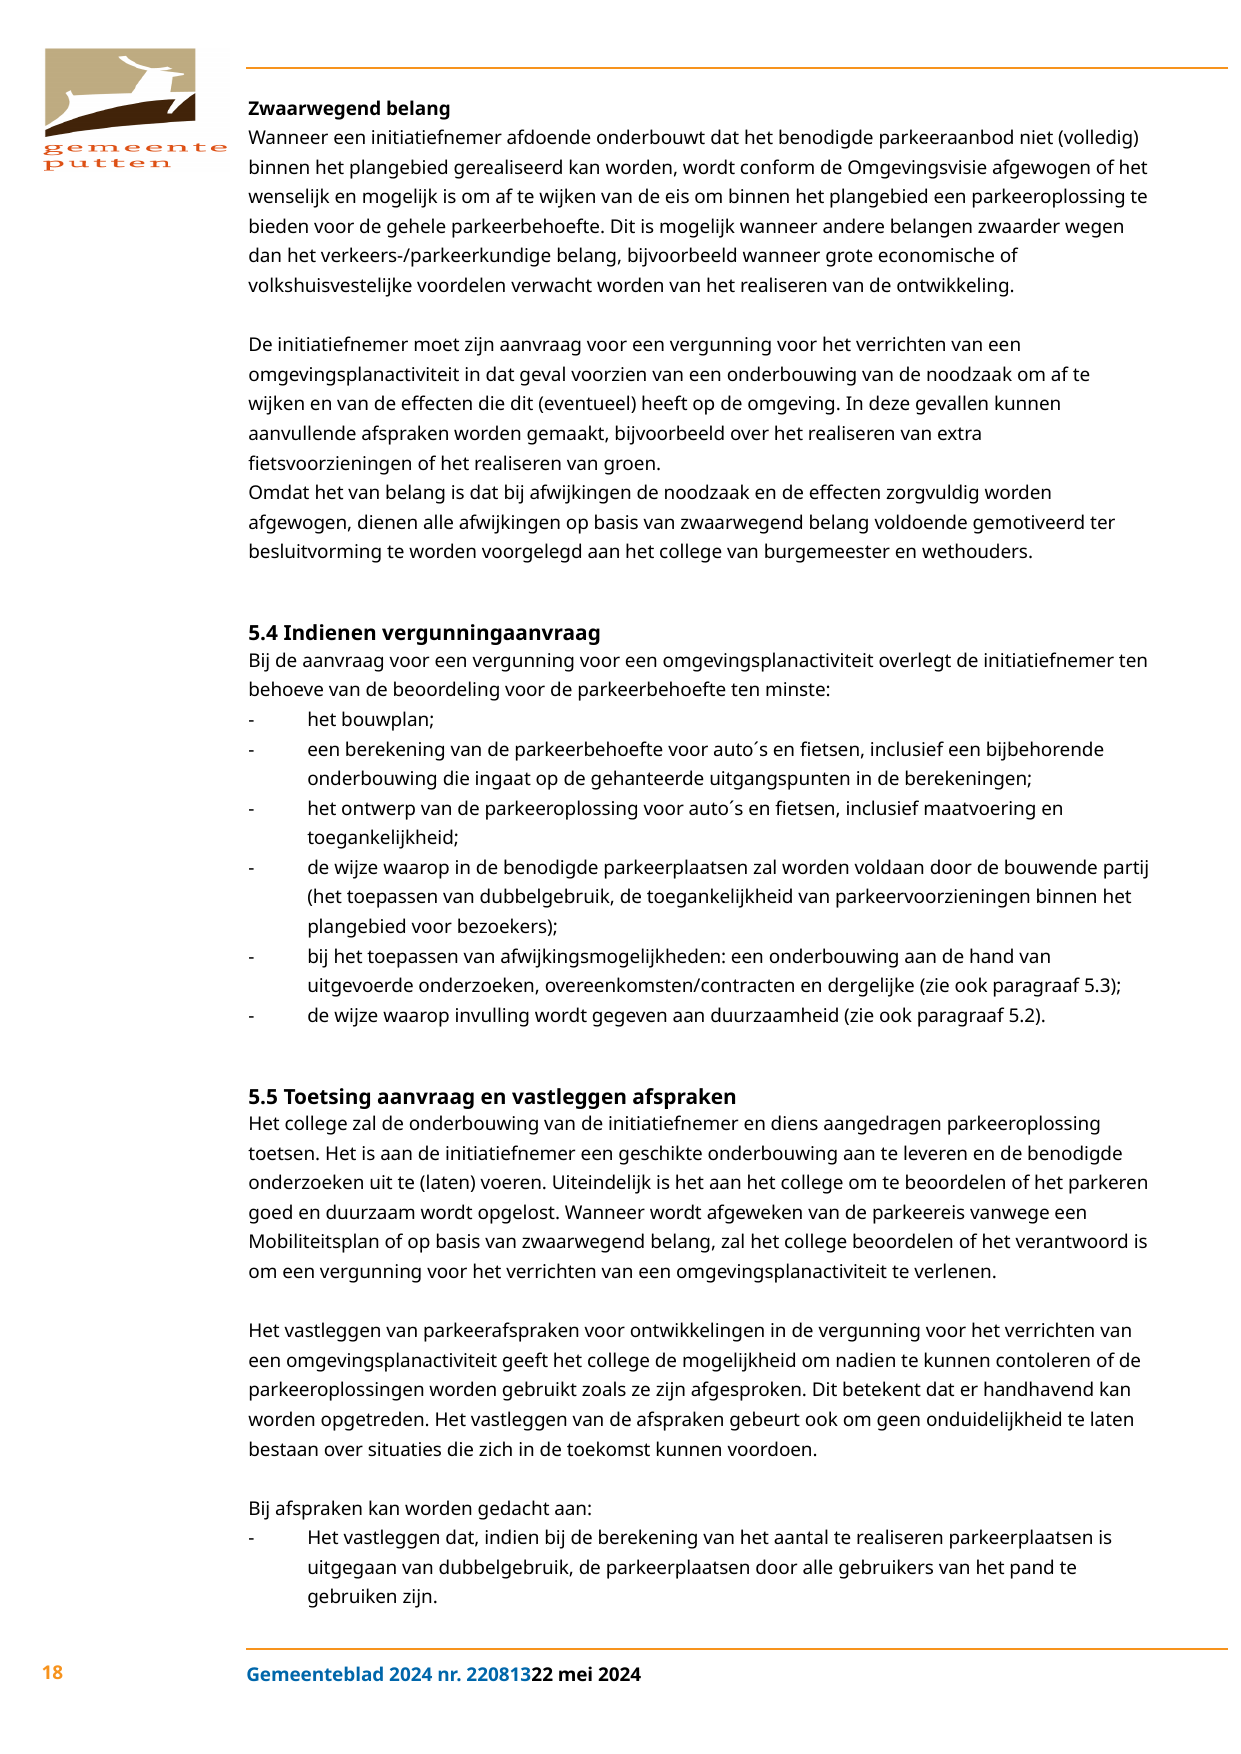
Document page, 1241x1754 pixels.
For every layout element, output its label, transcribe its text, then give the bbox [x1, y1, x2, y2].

list het bouwplan; [248, 706, 1152, 732]
text Het vastleggen van parkeerafspraken voor ontwikkelingen in de vergunning voor het verrichten van een omgevingsplanactiviteit geeft het college de mogelijkheid om nadien te kunnen contoleren of de parkeeroplossingen worden gebruikt zoals ze zijn afgesproken. Dit betekent dat er handhavend kan worden opgetreden. Het vastleggen van de afspraken gebeurt ook om geen onduidelijkheid te laten bestaan over situaties die zich in de toekomst kunnen voordoen. [248, 1317, 1152, 1462]
text Omdat het van belang is dat bij afwijkingen de noodzaak en de effecten zorgvuldig worden afgewogen, dienen alle afwijkingen op basis van zwaarwegend belang voldoende gemotiveerd ter besluitvorming te worden voorgelegd aan het college van burgemeester en wethouders. [248, 479, 1152, 564]
text 5.5 Toetsing aanvraag en vastleggen afspraken [248, 1082, 1152, 1110]
text Bij de aanvraag voor een vergunning voor een omgevingsplanactiviteit overlegt de initiatiefnemer ten behoeve van de beoordeling voor de parkeerbehoefte ten minste: [248, 647, 1152, 702]
picture [41, 47, 231, 172]
list een berekening van de parkeerbehoefte voor auto´s en fietsen, inclusief een bijbehorende onderbouwing die ingaat op de gehanteerde uitgangspunten in de berekeningen; [248, 736, 1152, 791]
text 5.4 Indienen vergunningaanvraag [248, 618, 1152, 647]
text De initiatiefnemer moet zijn aanvraag voor een vergunning voor het verrichten van een omgevingsplanactiviteit in dat geval voorzien van een onderbouwing van de noodzaak om af te wijken en van de effecten die dit (eventueel) heeft op de omgeving. In deze gevallen kunnen aanvullende afspraken worden gemaakt, bijvoorbeeld over het realiseren van extra fietsvoorzieningen of het realiseren van groen. [248, 331, 1152, 476]
text Bij afspraken kan worden gedacht aan: [248, 1495, 1152, 1521]
list het ontwerp van de parkeeroplossing voor auto´s en fietsen, inclusief maatvoering en toegankelijkheid; [248, 795, 1152, 850]
list bij het toepassen van afwijkingsmogelijkheden: een onderbouwing aan de hand van uitgevoerde onderzoeken, overeenkomsten/contracten en dergelijke (zie ook paragraaf 5.3); [248, 943, 1152, 998]
text Zwaarwegend belang [248, 95, 1152, 121]
text Het college zal de onderbouwing van de initiatiefnemer en diens aangedragen parkeeroplossing toetsen. Het is aan de initiatiefnemer een geschikte onderbouwing aan te leveren en de benodigde onderzoeken uit te (laten) voeren. Uiteindelijk is het aan het college om te beoordelen of het parkeren goed en duurzaam wordt opgelost. Wanneer wordt afgeweken van de parkeereis vanwege een Mobiliteitsplan of op basis van zwaarwegend belang, zal het college beoordelen of het verantwoord is om een vergunning voor het verrichten van een omgevingsplanactiviteit te verlenen. [248, 1110, 1152, 1284]
text Wanneer een initiatiefnemer afdoende onderbouwt dat het benodigde parkeeraanbod niet (volledig) binnen het plangebied gerealiseerd kan worden, wordt conform de Omgevingsvisie afgewogen of het wenselijk en mogelijk is om af te wijken van de eis om binnen het plangebied een parkeeroplossing te bieden voor de gehele parkeerbehoefte. Dit is mogelijk wanneer andere belangen zwaarder wegen dan het verkeers-/parkeerkundige belang, bijvoorbeeld wanneer grote economische of volkshuisvestelijke voordelen verwacht worden van het realiseren van de ontwikkeling. [248, 124, 1152, 298]
list Het vastleggen dat, indien bij de berekening van het aantal te realiseren parkeerplaatsen is uitgegaan van dubbelgebruik, de parkeerplaatsen door alle gebruikers van het pand te gebruiken zijn. [248, 1524, 1152, 1609]
list de wijze waarop in de benodigde parkeerplaatsen zal worden voldaan door de bouwende partij (het toepassen van dubbelgebruik, de toegankelijkheid van parkeervoorzieningen binnen het plangebied voor bezoekers); [248, 854, 1152, 939]
list de wijze waarop invulling wordt gegeven aan duurzaamheid (zie ook paragraaf 5.2). [248, 1002, 1152, 1028]
